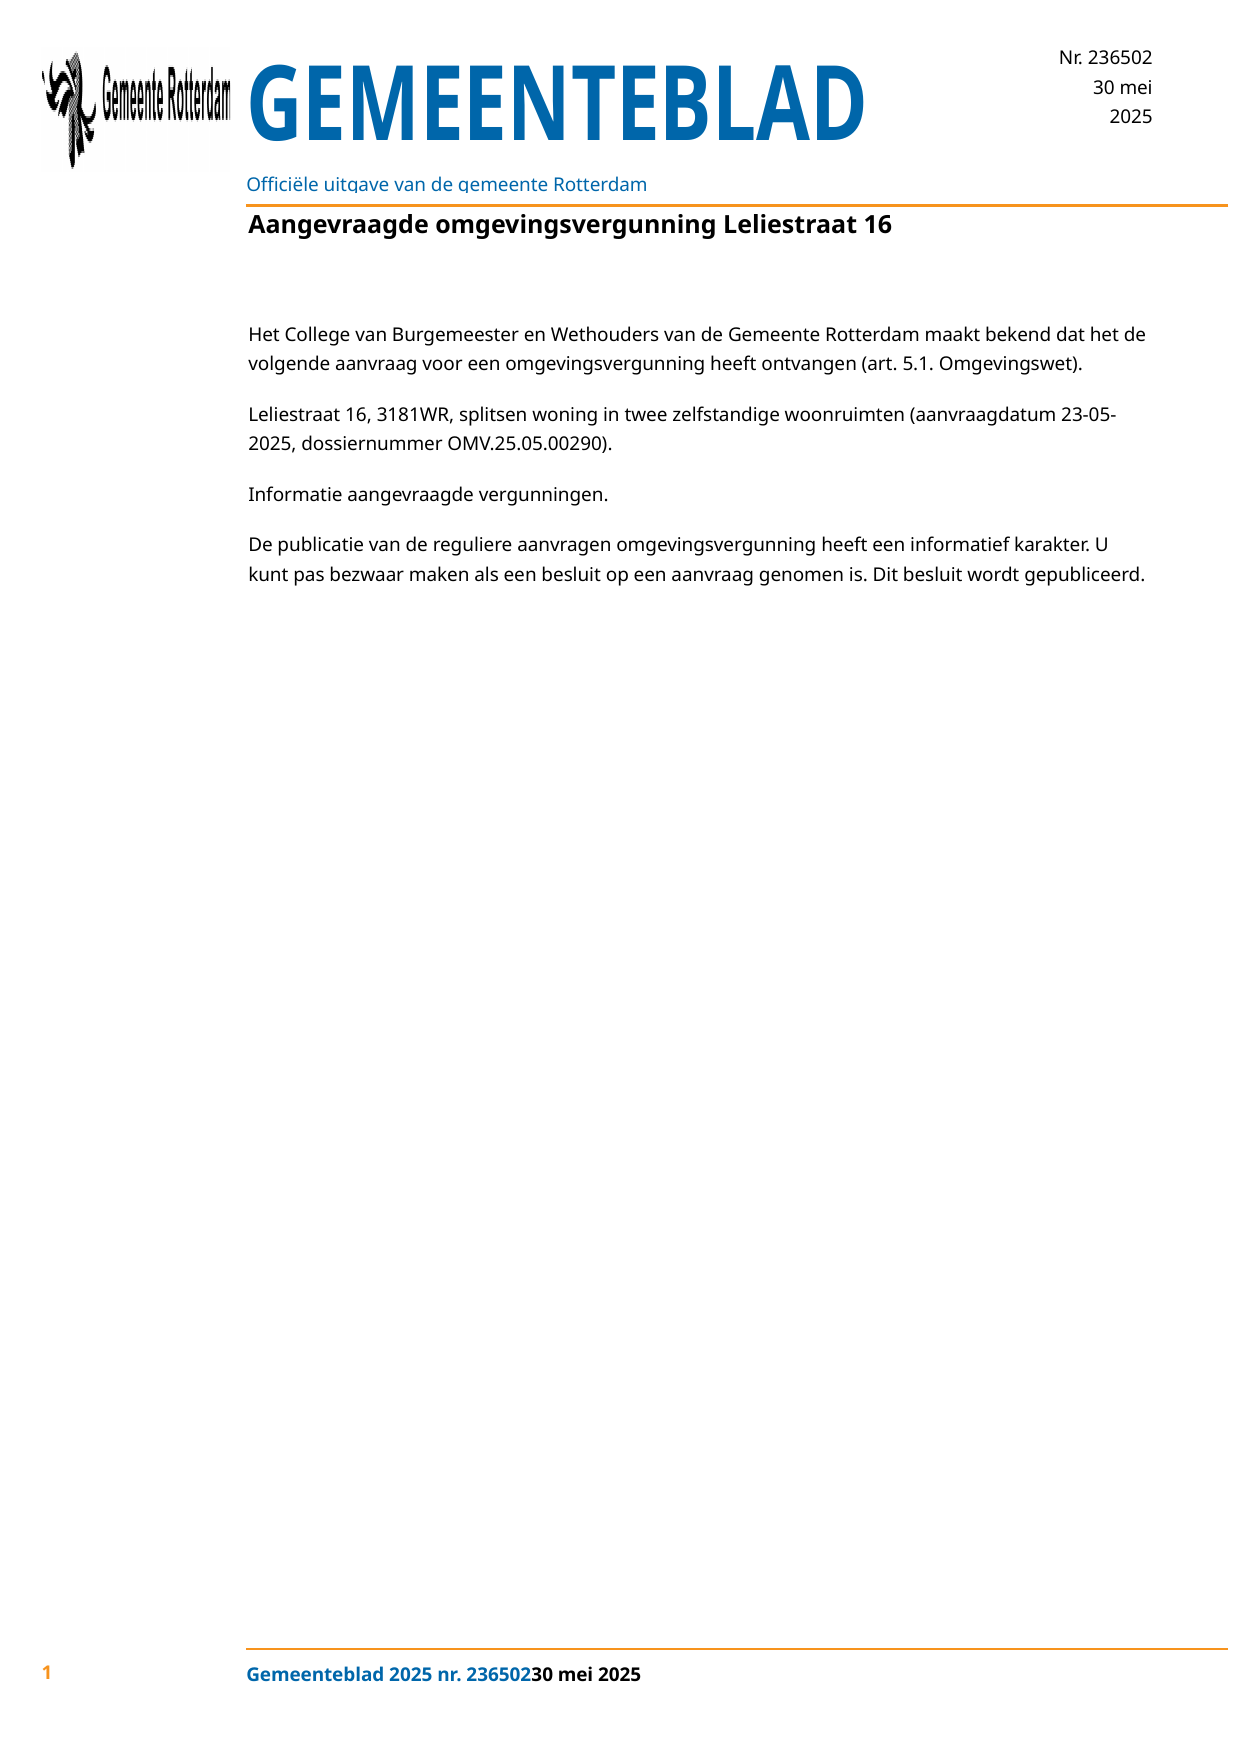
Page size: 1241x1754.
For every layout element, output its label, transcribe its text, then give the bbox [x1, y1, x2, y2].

picture [41, 47, 231, 172]
text De publicatie van de reguliere aanvragen omgevingsvergunning heeft een informatief karakter. U kunt pas bezwaar maken als een besluit op een aanvraag genomen is. Dit besluit wordt gepubliceerd. [248, 531, 1152, 586]
text Het College van Burgemeester en Wethouders van de Gemeente Rotterdam maakt bekend dat het de volgende aanvraag voor een omgevingsvergunning heeft ontvangen (art. 5.1. Omgevingswet). [248, 321, 1152, 376]
text Informatie aangevraagde vergunningen. [248, 481, 1152, 506]
text Aangevraagde omgevingsvergunning Leliestraat 16 [248, 207, 1152, 241]
text Leliestraat 16, 3181WR, splitsen woning in twee zelfstandige woonruimten (aanvraagdatum 23-05-2025, dossiernummer OMV.25.05.00290). [248, 401, 1152, 456]
